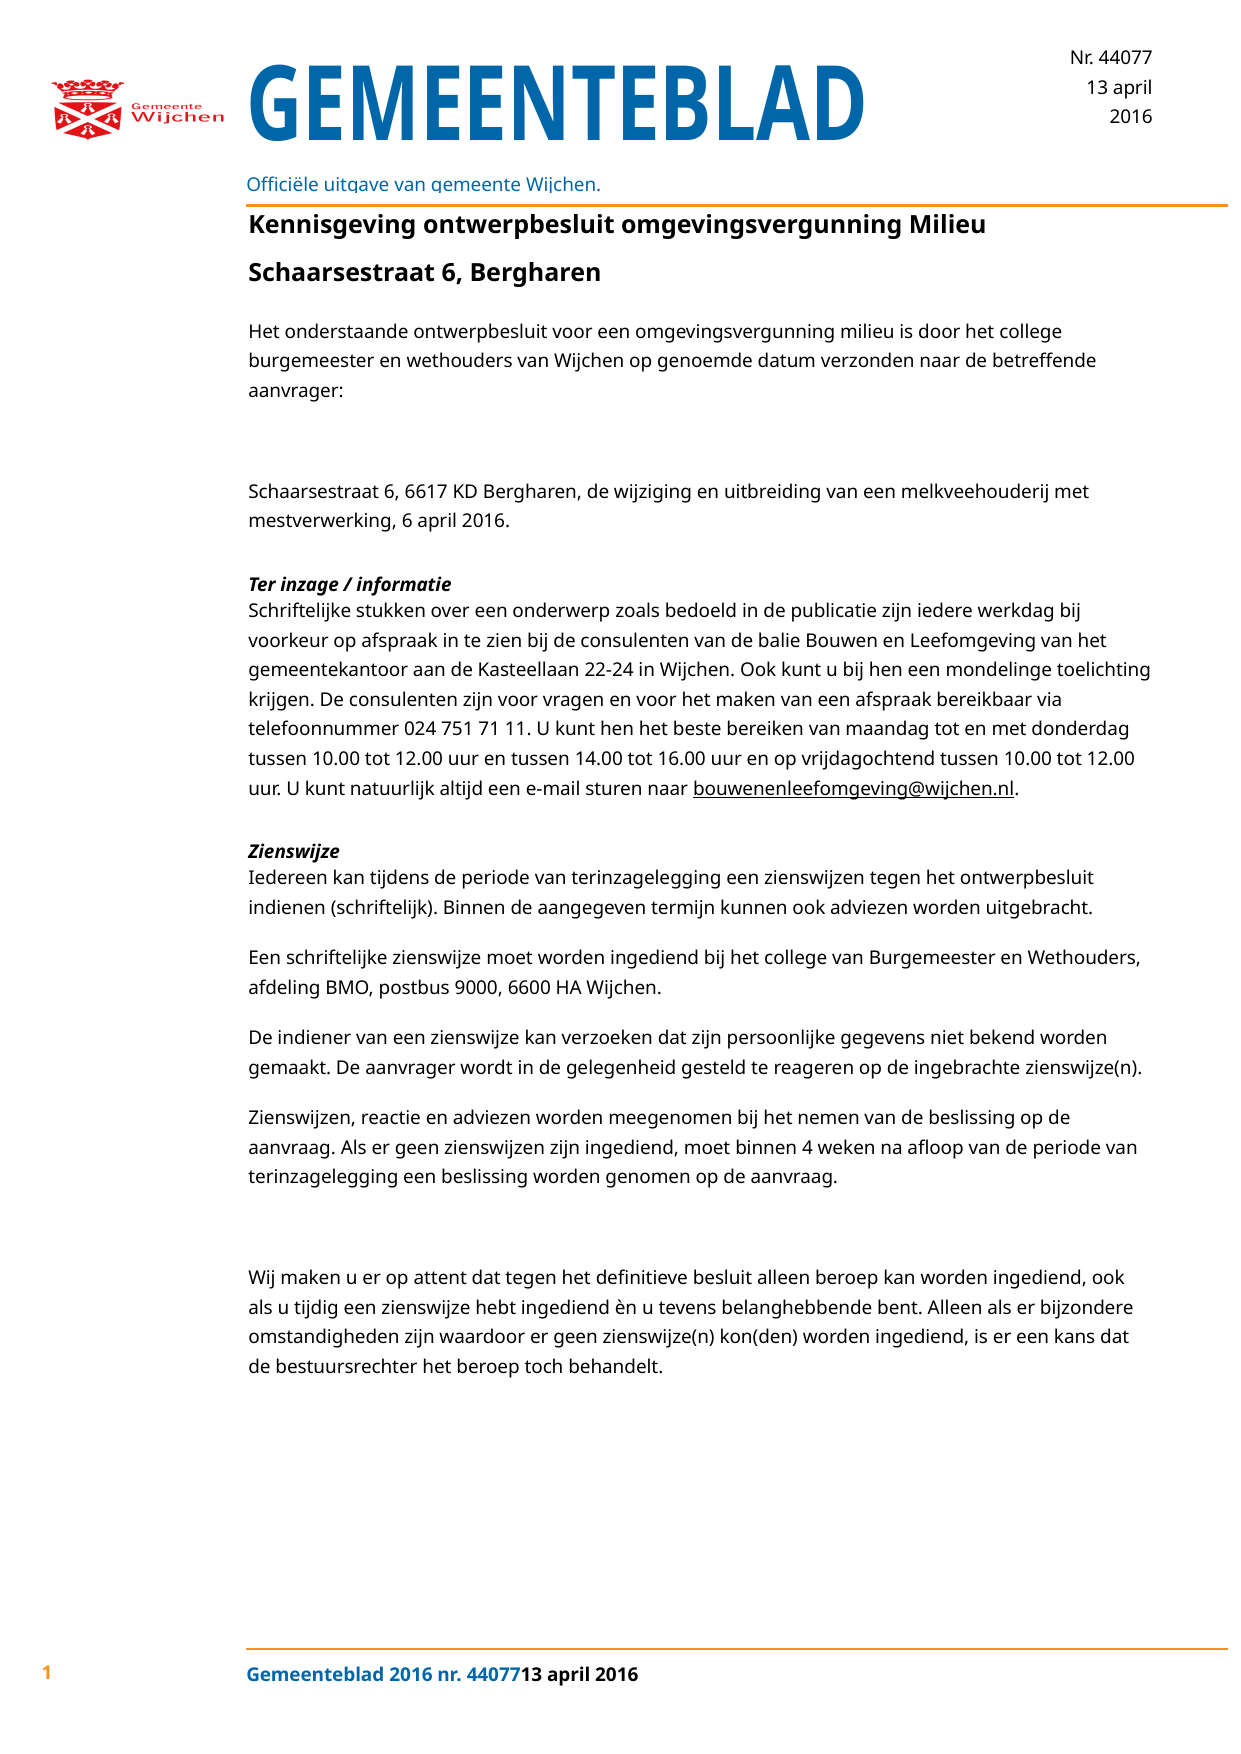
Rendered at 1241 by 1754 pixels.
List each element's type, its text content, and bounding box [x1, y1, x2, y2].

text Ter inzage / informatie [248, 571, 1152, 597]
text Wij maken u er op attent dat tegen het definitieve besluit alleen beroep kan worden ingediend, ook als u tijdig een zienswijze hebt ingediend èn u tevens belanghebbende bent. Alleen als er bijzondere omstandigheden zijn waardoor er geen zienswijze(n) kon(den) worden ingediend, is er een kans dat de bestuursrechter het beroep toch behandelt. [248, 1264, 1152, 1379]
picture [41, 47, 231, 172]
text Iedereen kan tijdens de periode van terinzagelegging een zienswijzen tegen het ontwerpbesluit indienen (schriftelijk). Binnen de aangegeven termijn kunnen ook adviezen worden uitgebracht. [248, 864, 1152, 920]
text Zienswijze [248, 839, 1152, 864]
text De indiener van een zienswijze kan verzoeken dat zijn persoonlijke gegevens niet bekend worden gemaakt. De aanvrager wordt in de gelegenheid gesteld te reageren op de ingebrachte zienswijze(n). [248, 1024, 1152, 1080]
text Schriftelijke stukken over een onderwerp zoals bedoeld in de publicatie zijn iedere werkdag bij voorkeur op afspraak in te zien bij de consulenten van de balie Bouwen en Leefomgeving van het gemeentekantoor aan de Kasteellaan 22-24 in Wijchen. Ook kunt u bij hen een mondelinge toelichting krijgen. De consulenten zijn voor vragen en voor het maken van een afspraak bereikbaar via telefoonnummer 024 751 71 11. U kunt hen het beste bereiken van maandag tot en met donderdag tussen 10.00 tot 12.00 uur en tussen 14.00 tot 16.00 uur en op vrijdagochtend tussen 10.00 tot 12.00 uur. U kunt natuurlijk altijd een e-mail sturen naar bouwenenleefomgeving@wijchen.nl. [248, 597, 1152, 800]
text Een schriftelijke zienswijze moet worden ingediend bij het college van Burgemeester en Wethouders, afdeling BMO, postbus 9000, 6600 HA Wijchen. [248, 944, 1152, 1000]
text Kennisgeving ontwerpbesluit omgevingsvergunning Milieu Schaarsestraat 6, Bergharen [248, 207, 1152, 288]
text Schaarsestraat 6, 6617 KD Bergharen, de wijziging en uitbreiding van een melkveehouderij met mestverwerking, 6 april 2016. [248, 478, 1152, 533]
text Zienswijzen, reactie en adviezen worden meegenomen bij het nemen van de beslissing op de aanvraag. Als er geen zienswijzen zijn ingediend, moet binnen 4 weken na afloop van de periode van terinzagelegging een beslissing worden genomen op de aanvraag. [248, 1104, 1152, 1189]
text Het onderstaande ontwerpbesluit voor een omgevingsvergunning milieu is door het college burgemeester en wethouders van Wijchen op genoemde datum verzonden naar de betreffende aanvrager: [248, 318, 1152, 403]
